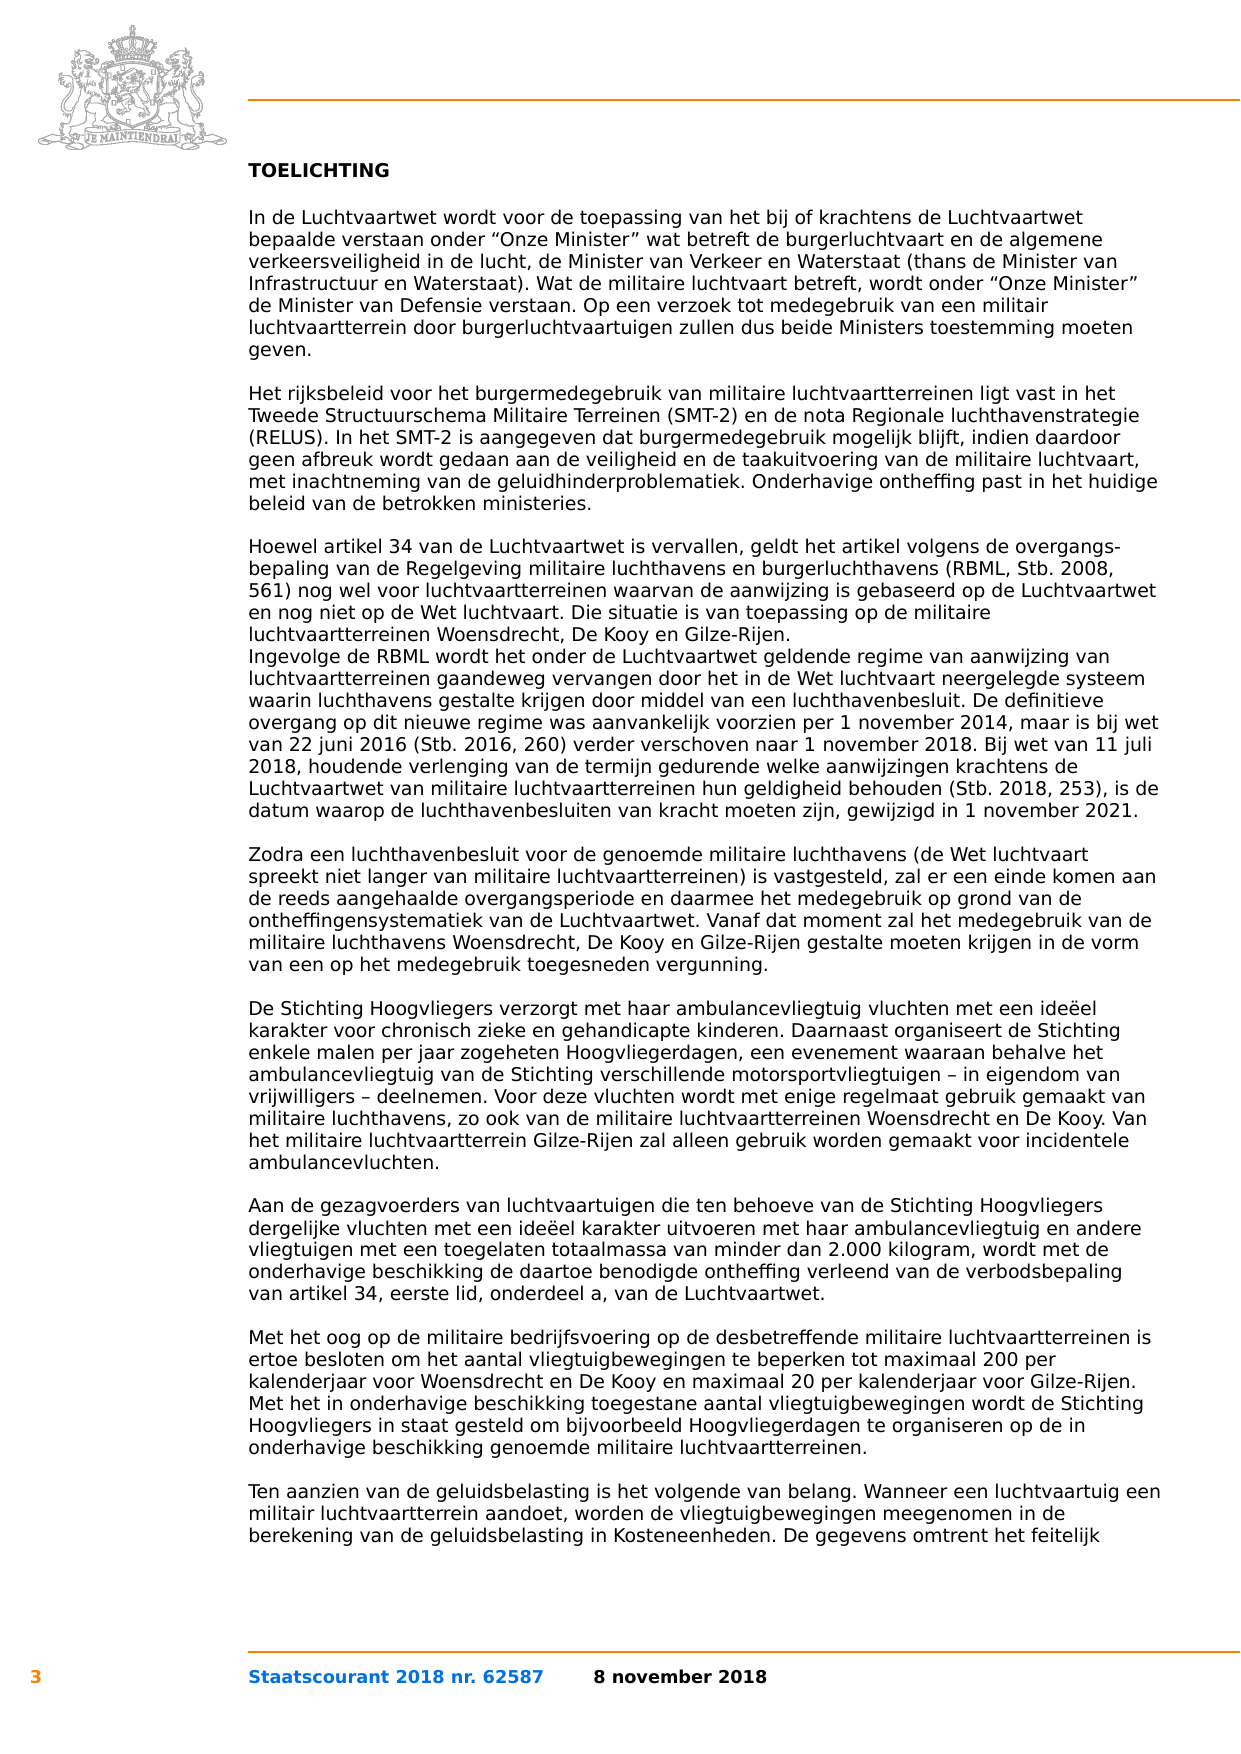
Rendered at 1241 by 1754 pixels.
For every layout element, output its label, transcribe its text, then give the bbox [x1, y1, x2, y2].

picture [38, 25, 227, 150]
text Het rijksbeleid voor het burgermedegebruik van militaire luchtvaartterreinen ligt vast in het Tweede Structuurschema Militaire Terreinen (SMT-2) en de nota Regionale luchthavenstrategie (RELUS). In het SMT-2 is aangegeven dat burgermedegebruik mogelijk blijft, indien daardoor geen afbreuk wordt gedaan aan de veiligheid en de taakuitvoering van de militaire luchtvaart, met inachtneming van de geluidhinderproblematiek. Onderhavige ontheffing past in het huidige beleid van de betrokken ministeries. [248, 383, 1163, 514]
text Met het oog op de militaire bedrijfsvoering op de desbetreffende militaire luchtvaartterreinen is ertoe besloten om het aantal vliegtuigbewegingen te beperken tot maximaal 200 per kalenderjaar voor Woensdrecht en De Kooy en maximaal 20 per kalenderjaar voor Gilze-Rijen. Met het in onderhavige beschikking toegestane aantal vliegtuigbewegingen wordt de Stichting Hoogvliegers in staat gesteld om bijvoorbeeld Hoogvliegerdagen te organiseren op de in onderhavige beschikking genoemde militaire luchtvaartterreinen. [248, 1327, 1163, 1459]
text De Stichting Hoogvliegers verzorgt met haar ambulancevliegtuig vluchten met een ideëel karakter voor chronisch zieke en gehandicapte kinderen. Daarnaast organiseert de Stichting enkele malen per jaar zogeheten Hoogvliegerdagen, een evenement waaraan behalve het ambulancevliegtuig van de Stichting verschillende motorsportvliegtuigen – in eigendom van vrijwilligers – deelnemen. Voor deze vluchten wordt met enige regelmaat gebruik gemaakt van militaire luchthavens, zo ook van de militaire luchtvaartterreinen Woensdrecht en De Kooy. Van het militaire luchtvaartterrein Gilze-Rijen zal alleen gebruik worden gemaakt voor incidentele ambulancevluchten. [248, 998, 1163, 1173]
text Ten aanzien van de geluidsbelasting is het volgende van belang. Wanneer een luchtvaartuig een militair luchtvaartterrein aandoet, worden de vliegtuigbewegingen meegenomen in de berekening van de geluidsbelasting in Kosteneenheden. De gegevens omtrent het feitelijk [248, 1481, 1163, 1547]
text Hoewel artikel 34 van de Luchtvaartwet is vervallen, geldt het artikel volgens de overgangs-bepaling van de Regelgeving militaire luchthavens en burgerluchthavens (RBML, Stb. 2008, 561) nog wel voor luchtvaartterreinen waarvan de aanwijzing is gebaseerd op de Luchtvaartwet en nog niet op de Wet luchtvaart. Die situatie is van toepassing op de militaire luchtvaartterreinen Woensdrecht, De Kooy en Gilze-Rijen. [248, 536, 1163, 646]
text Ingevolge de RBML wordt het onder de Luchtvaartwet geldende regime van aanwijzing van luchtvaartterreinen gaandeweg vervangen door het in de Wet luchtvaart neergelegde systeem waarin luchthavens gestalte krijgen door middel van een luchthavenbesluit. De definitieve overgang op dit nieuwe regime was aanvankelijk voorzien per 1 november 2014, maar is bij wet van 22 juni 2016 (Stb. 2016, 260) verder verschoven naar 1 november 2018. Bij wet van 11 juli 2018, houdende verlenging van de termijn gedurende welke aanwijzingen krachtens de Luchtvaartwet van militaire luchtvaartterreinen hun geldigheid behouden (Stb. 2018, 253), is de datum waarop de luchthavenbesluiten van kracht moeten zijn, gewijzigd in 1 november 2021. [248, 646, 1163, 822]
subtitle TOELICHTING [248, 160, 1163, 182]
text Zodra een luchthavenbesluit voor de genoemde militaire luchthavens (de Wet luchtvaart spreekt niet langer van militaire luchtvaartterreinen) is vastgesteld, zal er een einde komen aan de reeds aangehaalde overgangsperiode en daarmee het medegebruik op grond van de ontheffingensystematiek van de Luchtvaartwet. Vanaf dat moment zal het medegebruik van de militaire luchthavens Woensdrecht, De Kooy en Gilze-Rijen gestalte moeten krijgen in de vorm van een op het medegebruik toegesneden vergunning. [248, 844, 1163, 976]
text Aan de gezagvoerders van luchtvaartuigen die ten behoeve van de Stichting Hoogvliegers dergelijke vluchten met een ideëel karakter uitvoeren met haar ambulancevliegtuig en andere vliegtuigen met een toegelaten totaalmassa van minder dan 2.000 kilogram, wordt met de onderhavige beschikking de daartoe benodigde ontheffing verleend van de verbodsbepaling van artikel 34, eerste lid, onderdeel a, van de Luchtvaartwet. [248, 1195, 1163, 1305]
text In de Luchtvaartwet wordt voor de toepassing van het bij of krachtens de Luchtvaartwet bepaalde verstaan onder “Onze Minister” wat betreft de burgerluchtvaart en de algemene verkeersveiligheid in de lucht, de Minister van Verkeer en Waterstaat (thans de Minister van Infrastructuur en Waterstaat). Wat de militaire luchtvaart betreft, wordt onder “Onze Minister” de Minister van Defensie verstaan. Op een verzoek tot medegebruik van een militair luchtvaartterrein door burgerluchtvaartuigen zullen dus beide Ministers toestemming moeten geven. [248, 207, 1163, 361]
